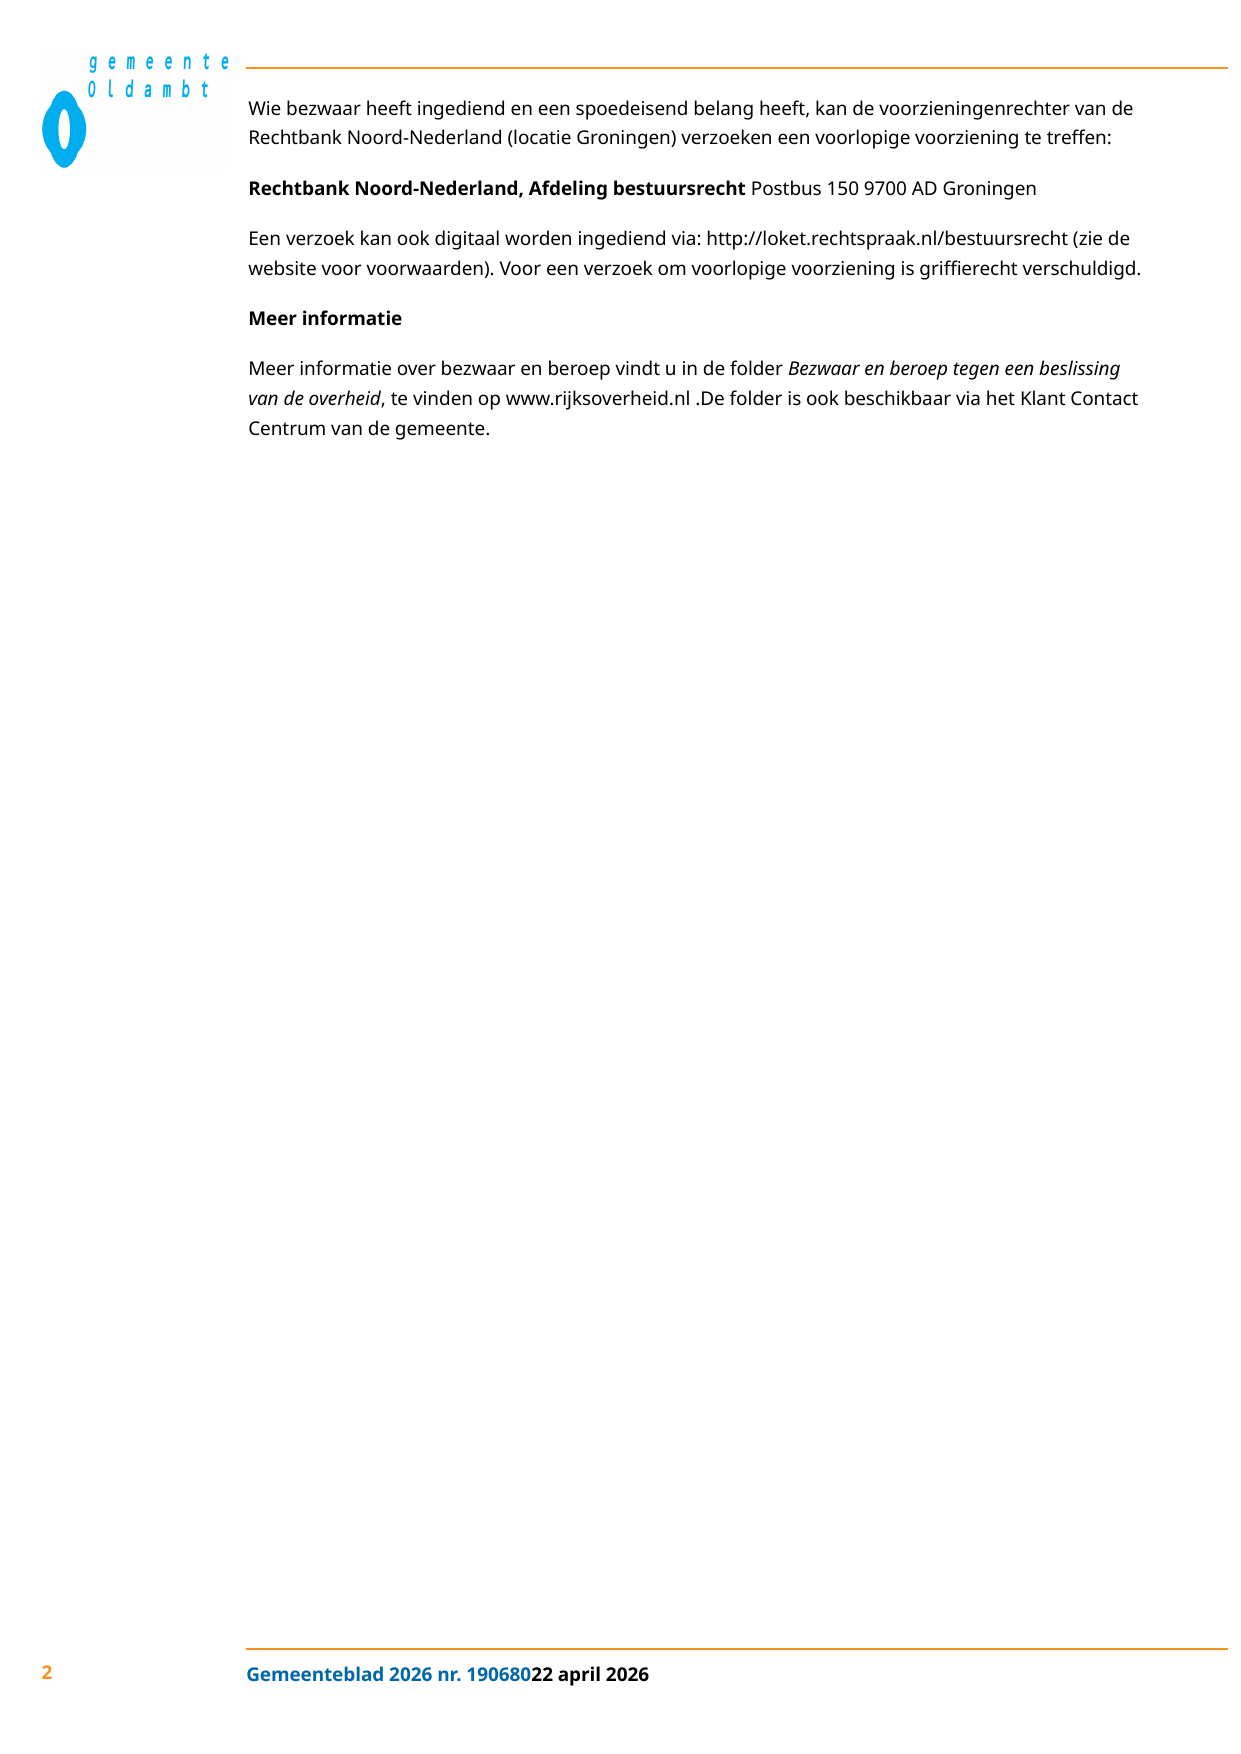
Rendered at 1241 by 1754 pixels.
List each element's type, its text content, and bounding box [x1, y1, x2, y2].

text Rechtbank Noord-Nederland, Afdeling bestuursrecht Postbus 150 9700 AD Groningen [248, 175, 1152, 201]
text Meer informatie [248, 305, 1152, 331]
text Meer informatie over bezwaar en beroep vindt u in de folder Bezwaar en beroep tegen een beslissing van de overheid, te vinden op www.rijksoverheid.nl .De folder is ook beschikbaar via het Klant Contact Centrum van de gemeente. [248, 356, 1152, 441]
text Wie bezwaar heeft ingediend en een spoedeisend belang heeft, kan de voorzieningenrechter van de Rechtbank Noord-Nederland (locatie Groningen) verzoeken een voorlopige voorziening te treffen: [248, 95, 1152, 150]
text Een verzoek kan ook digitaal worden ingediend via: http://loket.rechtspraak.nl/bestuursrecht (zie de website voor voorwaarden). Voor een verzoek om voorlopige voorziening is griffierecht verschuldigd. [248, 225, 1152, 281]
picture [41, 47, 231, 172]
